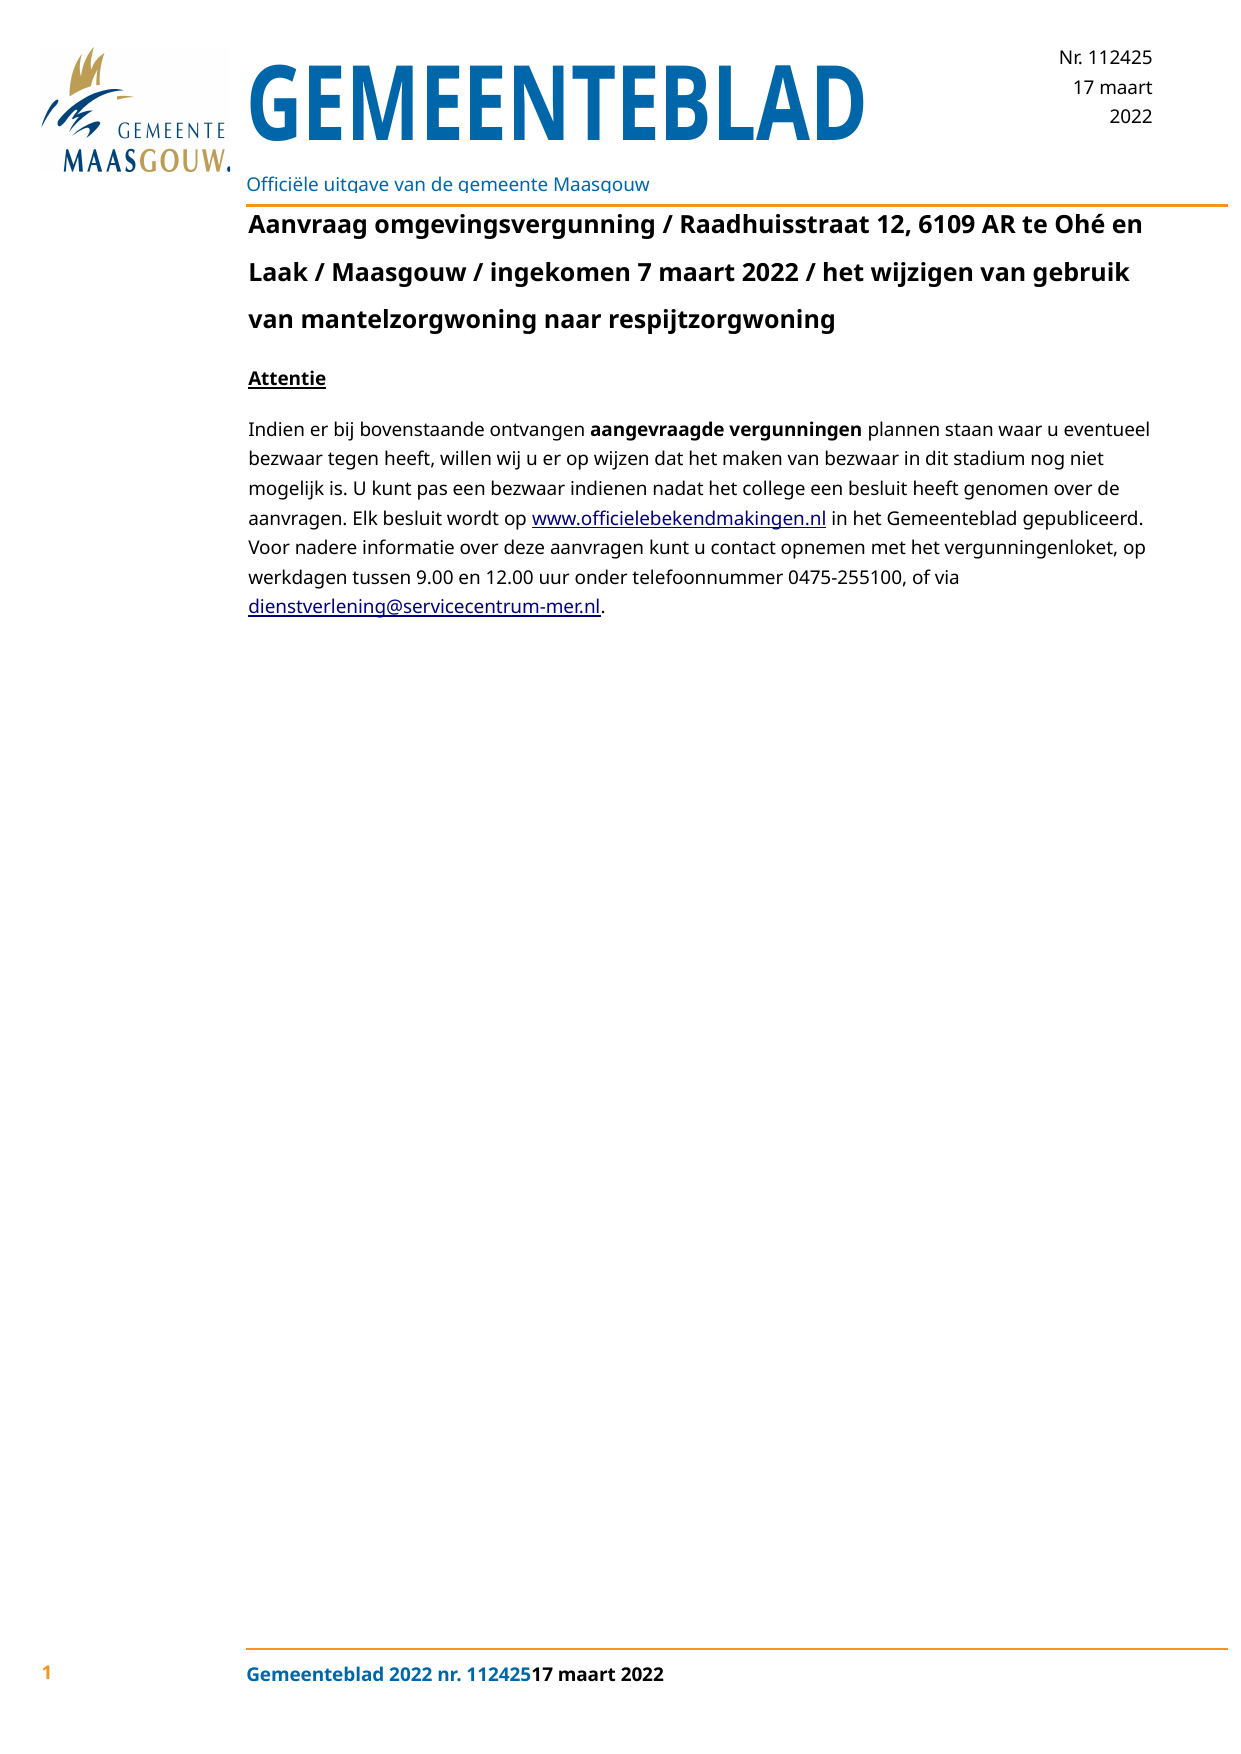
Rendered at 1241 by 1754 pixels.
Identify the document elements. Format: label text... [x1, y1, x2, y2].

text Indien er bij bovenstaande ontvangen aangevraagde vergunningen plannen staan waar u eventueel bezwaar tegen heeft, willen wij u er op wijzen dat het maken van bezwaar in dit stadium nog niet mogelijk is. U kunt pas een bezwaar indienen nadat het college een besluit heeft genomen over de aanvragen. Elk besluit wordt op www.officielebekendmakingen.nl in het Gemeenteblad gepubliceerd. Voor nadere informatie over deze aanvragen kunt u contact opnemen met het vergunningenloket, op werkdagen tussen 9.00 en 12.00 uur onder telefoonnummer 0475-255100, of via dienstverlening@servicecentrum-mer.nl. [248, 416, 1152, 619]
picture [41, 47, 231, 172]
text Attentie [248, 366, 1152, 391]
text Aanvraag omgevingsvergunning / Raadhuisstraat 12, 6109 AR te Ohé en Laak / Maasgouw / ingekomen 7 maart 2022 / het wijzigen van gebruik van mantelzorgwoning naar respijtzorgwoning [248, 207, 1152, 336]
